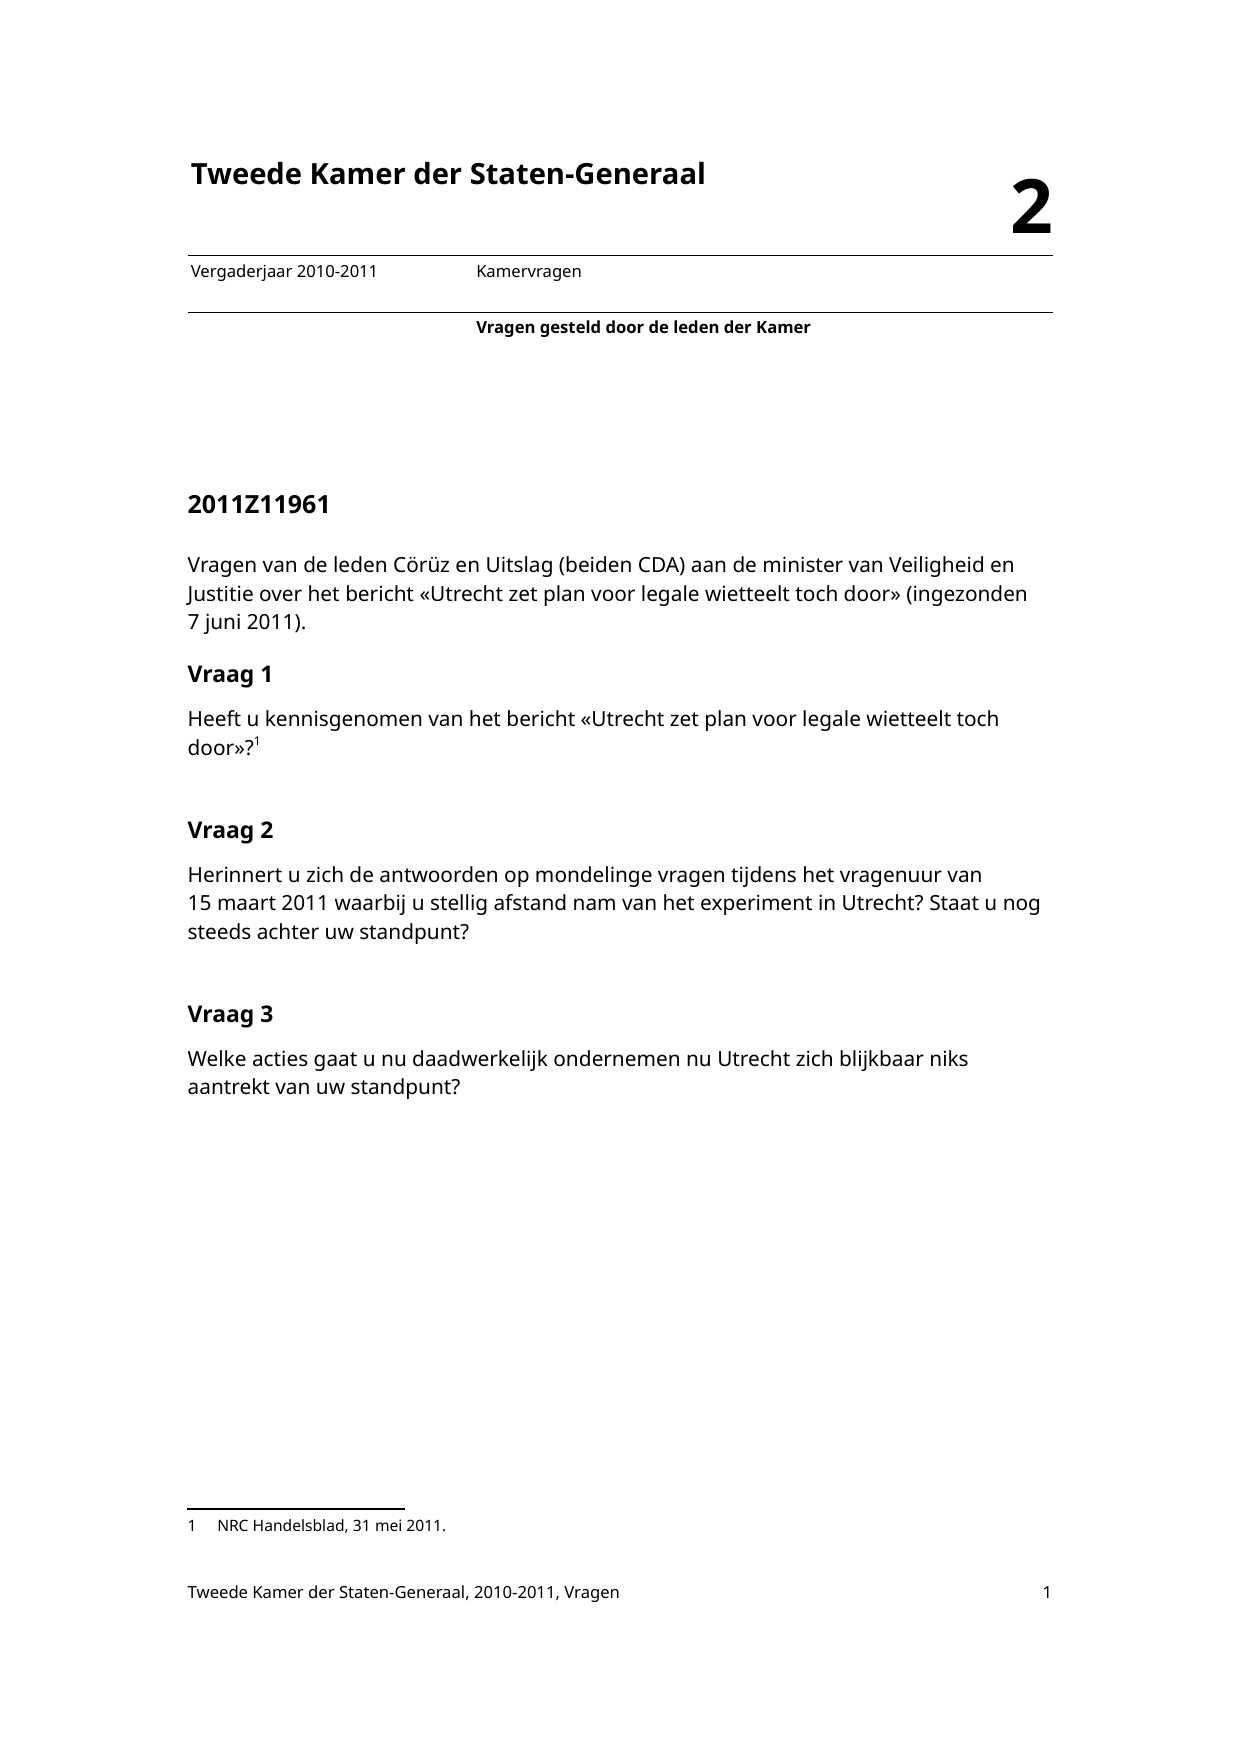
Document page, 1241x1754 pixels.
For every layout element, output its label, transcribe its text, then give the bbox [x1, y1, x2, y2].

text Welke acties gaat u nu daadwerkelijk ondernemen nu Utrecht zich blijkbaar niks aantrekt van uw standpunt? [187, 1044, 1053, 1101]
table_cell Kamervragen [473, 256, 1053, 312]
text Vragen van de leden Cörüz en Uitslag (beiden CDA) aan de minister van Veiligheid en Justitie over het bericht «Utrecht zet plan voor legale wietteelt toch door» (ingezonden 7 juni 2011). [187, 550, 1053, 636]
subtitle Vraag 2 [187, 814, 1053, 845]
table_header 2 [880, 150, 1053, 255]
subtitle Vraag 1 [187, 658, 1053, 689]
text Herinnert u zich de antwoorden op mondelinge vragen tijdens het vragenuur van 15 maart 2011 waarbij u stellig afstand nam van het experiment in Utrecht? Staat u nog steeds achter uw standpunt? [187, 860, 1053, 945]
table_header Tweede Kamer der Staten-Generaal [188, 150, 879, 255]
subtitle Vraag 3 [187, 998, 1053, 1029]
text 2011Z11961 [187, 487, 1053, 521]
text NRC Handelsblad, 31 mei 2011. [187, 1508, 1053, 1536]
table_cell Vergaderjaar 2010-2011 [188, 256, 473, 312]
text Heeft u kennisgenomen van het bericht «Utrecht zet plan voor legale wietteelt toch door»? [187, 704, 1053, 761]
table_cell [188, 313, 473, 339]
table_cell Vragen gesteld door de leden der Kamer [473, 313, 1053, 339]
